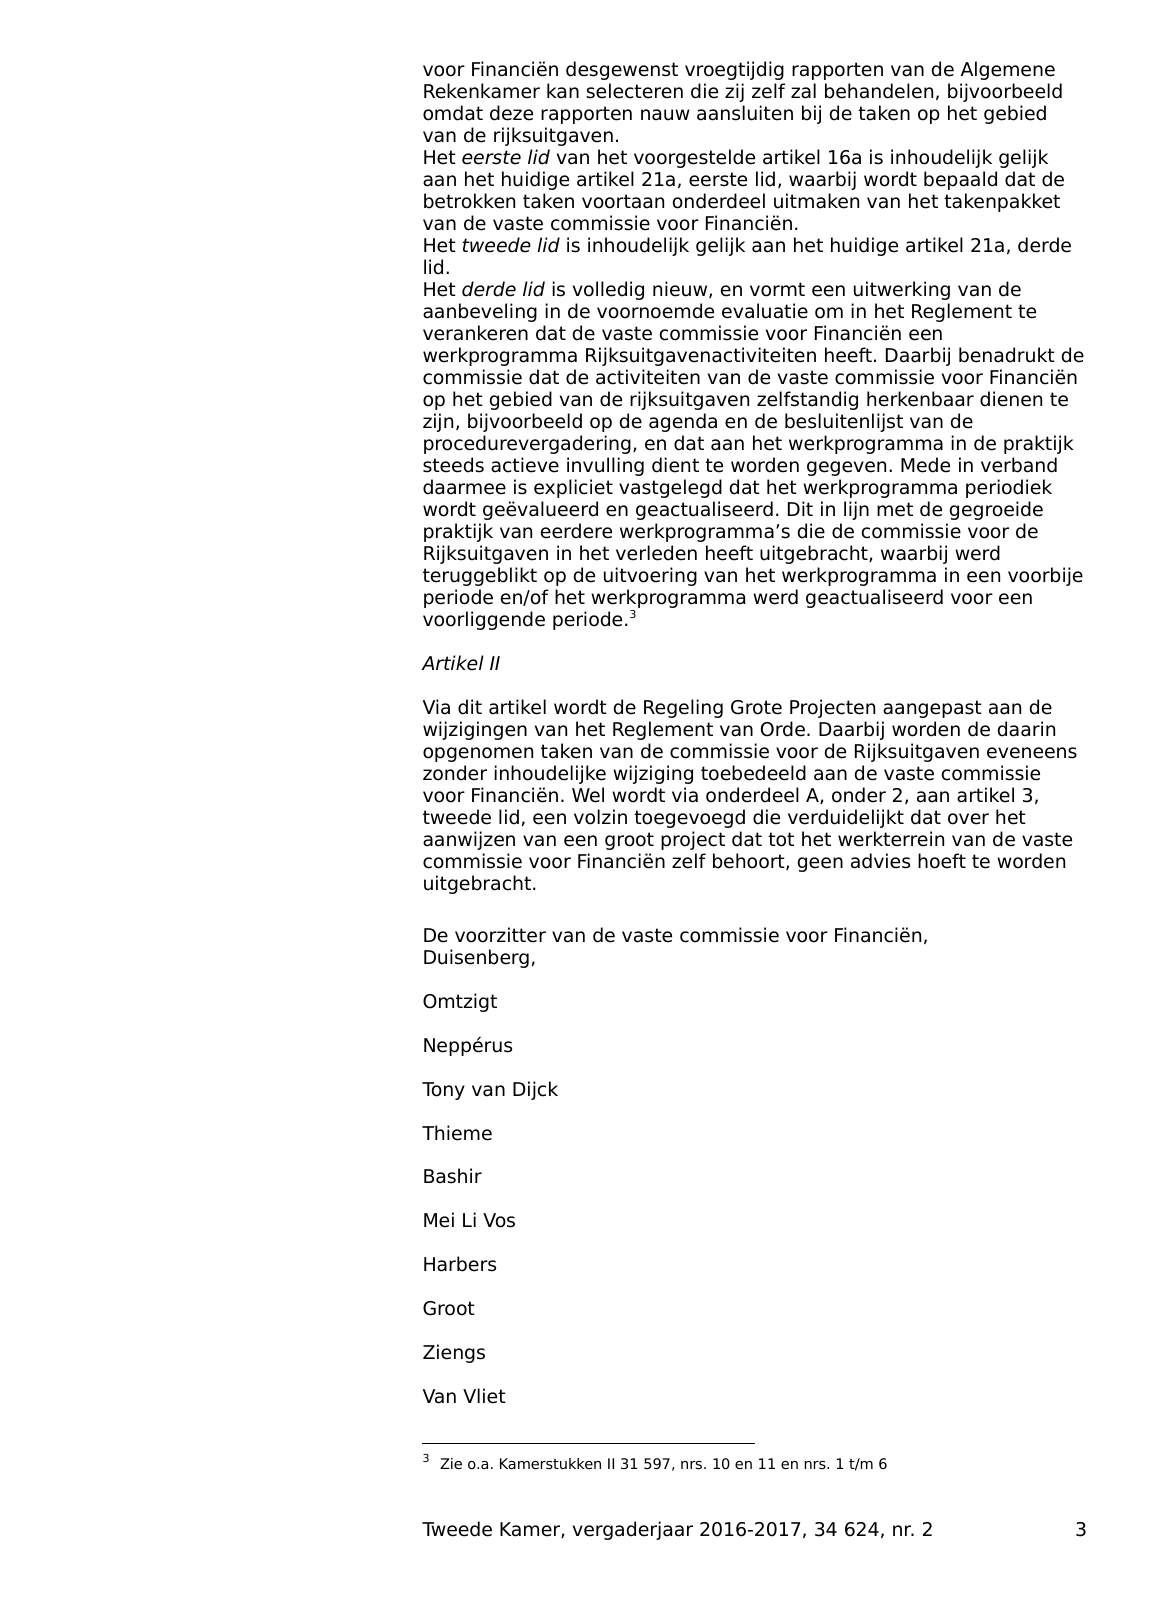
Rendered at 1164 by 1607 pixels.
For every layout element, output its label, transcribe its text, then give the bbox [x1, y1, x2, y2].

text Het eerste lid van het voorgestelde artikel 16a is inhoudelijk gelijk aan het huidige artikel 21a, eerste lid, waarbij wordt bepaald dat de betrokken taken voortaan onderdeel uitmaken van het takenpakket van de vaste commissie voor Financiën. [422, 147, 1087, 235]
text Het derde lid is volledig nieuw, en vormt een uitwerking van de aanbeveling in de voornoemde evaluatie om in het Reglement te verankeren dat de vaste commissie voor Financiën een werkprogramma Rijksuitgavenactiviteiten heeft. Daarbij benadrukt de commissie dat de activiteiten van de vaste commissie voor Financiën op het gebied van de rijksuitgaven zelfstandig herkenbaar dienen te zijn, bijvoorbeeld op de agenda en de besluitenlijst van de procedurevergadering, en dat aan het werkprogramma in de praktijk steeds actieve invulling dient te worden gegeven. Mede in verband daarmee is expliciet vastgelegd dat het werkprogramma periodiek wordt geëvalueerd en geactualiseerd. Dit in lijn met de gegroeide praktijk van eerdere werkprogramma’s die de commissie voor de Rijksuitgaven in het verleden heeft uitgebracht, waarbij werd teruggeblikt op de uitvoering van het werkprogramma in een voorbije periode en/of het werkprogramma werd geactualiseerd voor een voorliggende periode. [422, 279, 1087, 631]
text voor Financiën desgewenst vroegtijdig rapporten van de Algemene Rekenkamer kan selecteren die zij zelf zal behandelen, bijvoorbeeld omdat deze rapporten nauw aansluiten bij de taken op het gebied van de rijksuitgaven. [422, 59, 1087, 147]
text Via dit artikel wordt de Regeling Grote Projecten aangepast aan de wijzigingen van het Reglement van Orde. Daarbij worden de daarin opgenomen taken van de commissie voor de Rijksuitgaven eveneens zonder inhoudelijke wijziging toebedeeld aan de vaste commissie voor Financiën. Wel wordt via onderdeel A, onder 2, aan artikel 3, tweede lid, een volzin toegevoegd die verduidelijkt dat over het aanwijzen van een groot project dat tot het werkterrein van de vaste commissie voor Financiën zelf behoort, geen advies hoeft te worden uitgebracht. [422, 697, 1087, 895]
text Het tweede lid is inhoudelijk gelijk aan het huidige artikel 21a, derde lid. [422, 235, 1087, 279]
text Zie o.a. Kamerstukken II 31 597, nrs. 10 en 11 en nrs. 1 t/m 6 [422, 1452, 1087, 1474]
subtitle Artikel II [422, 653, 1087, 675]
text De voorzitter van de vaste commissie voor Financiën, Duisenberg, Omtzigt Neppérus Tony van Dijck Thieme Bashir Mei Li Vos Harbers Groot Ziengs Van Vliet [422, 925, 1087, 1408]
